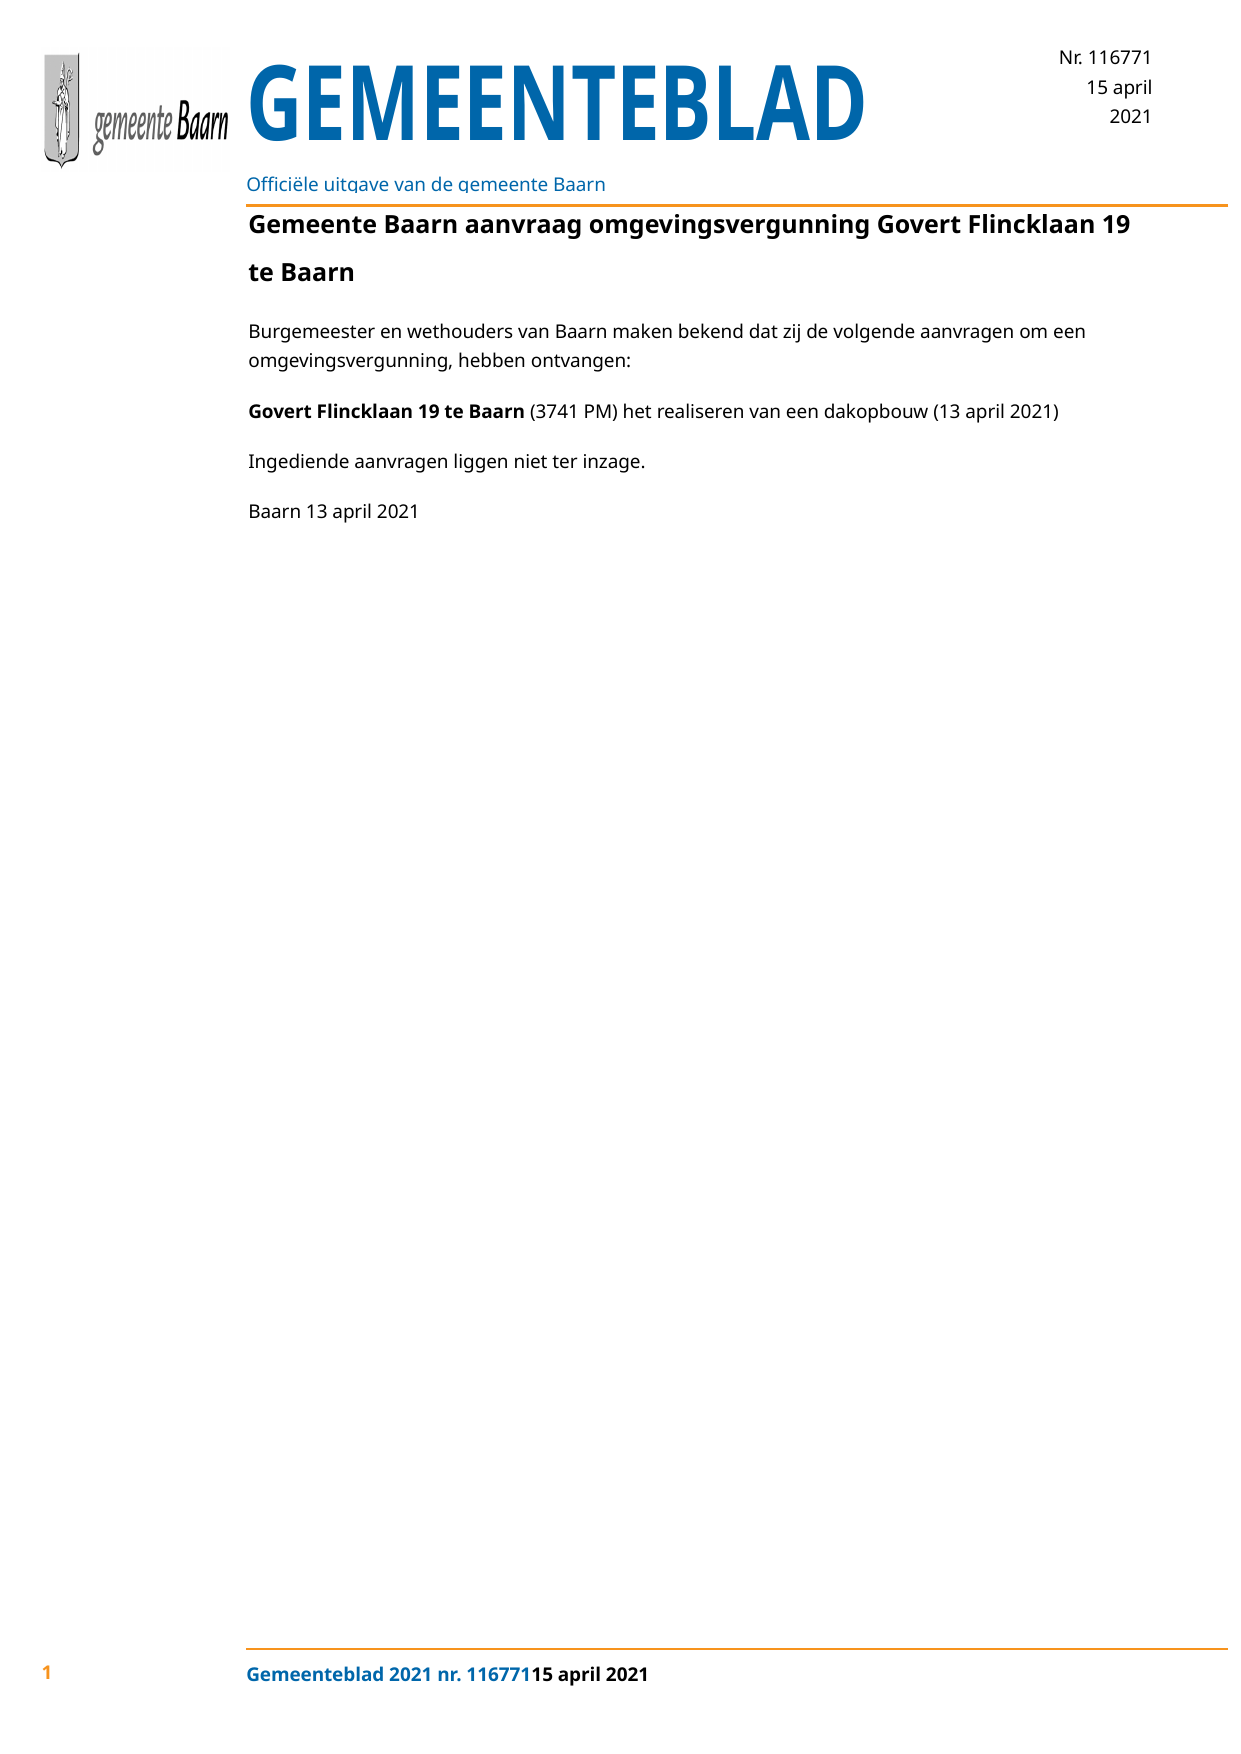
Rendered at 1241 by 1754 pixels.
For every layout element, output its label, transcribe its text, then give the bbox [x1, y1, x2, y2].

text Ingediende aanvragen liggen niet ter inzage. [248, 448, 1152, 474]
text Baarn 13 april 2021 [248, 499, 1152, 524]
text Burgemeester en wethouders van Baarn maken bekend dat zij de volgende aanvragen om een omgevingsvergunning, hebben ontvangen: [248, 318, 1152, 373]
text Govert Flincklaan 19 te Baarn (3741 PM) het realiseren van een dakopbouw (13 april 2021) [248, 398, 1152, 424]
picture [41, 47, 231, 172]
text Gemeente Baarn aanvraag omgevingsvergunning Govert Flincklaan 19 te Baarn [248, 207, 1152, 288]
